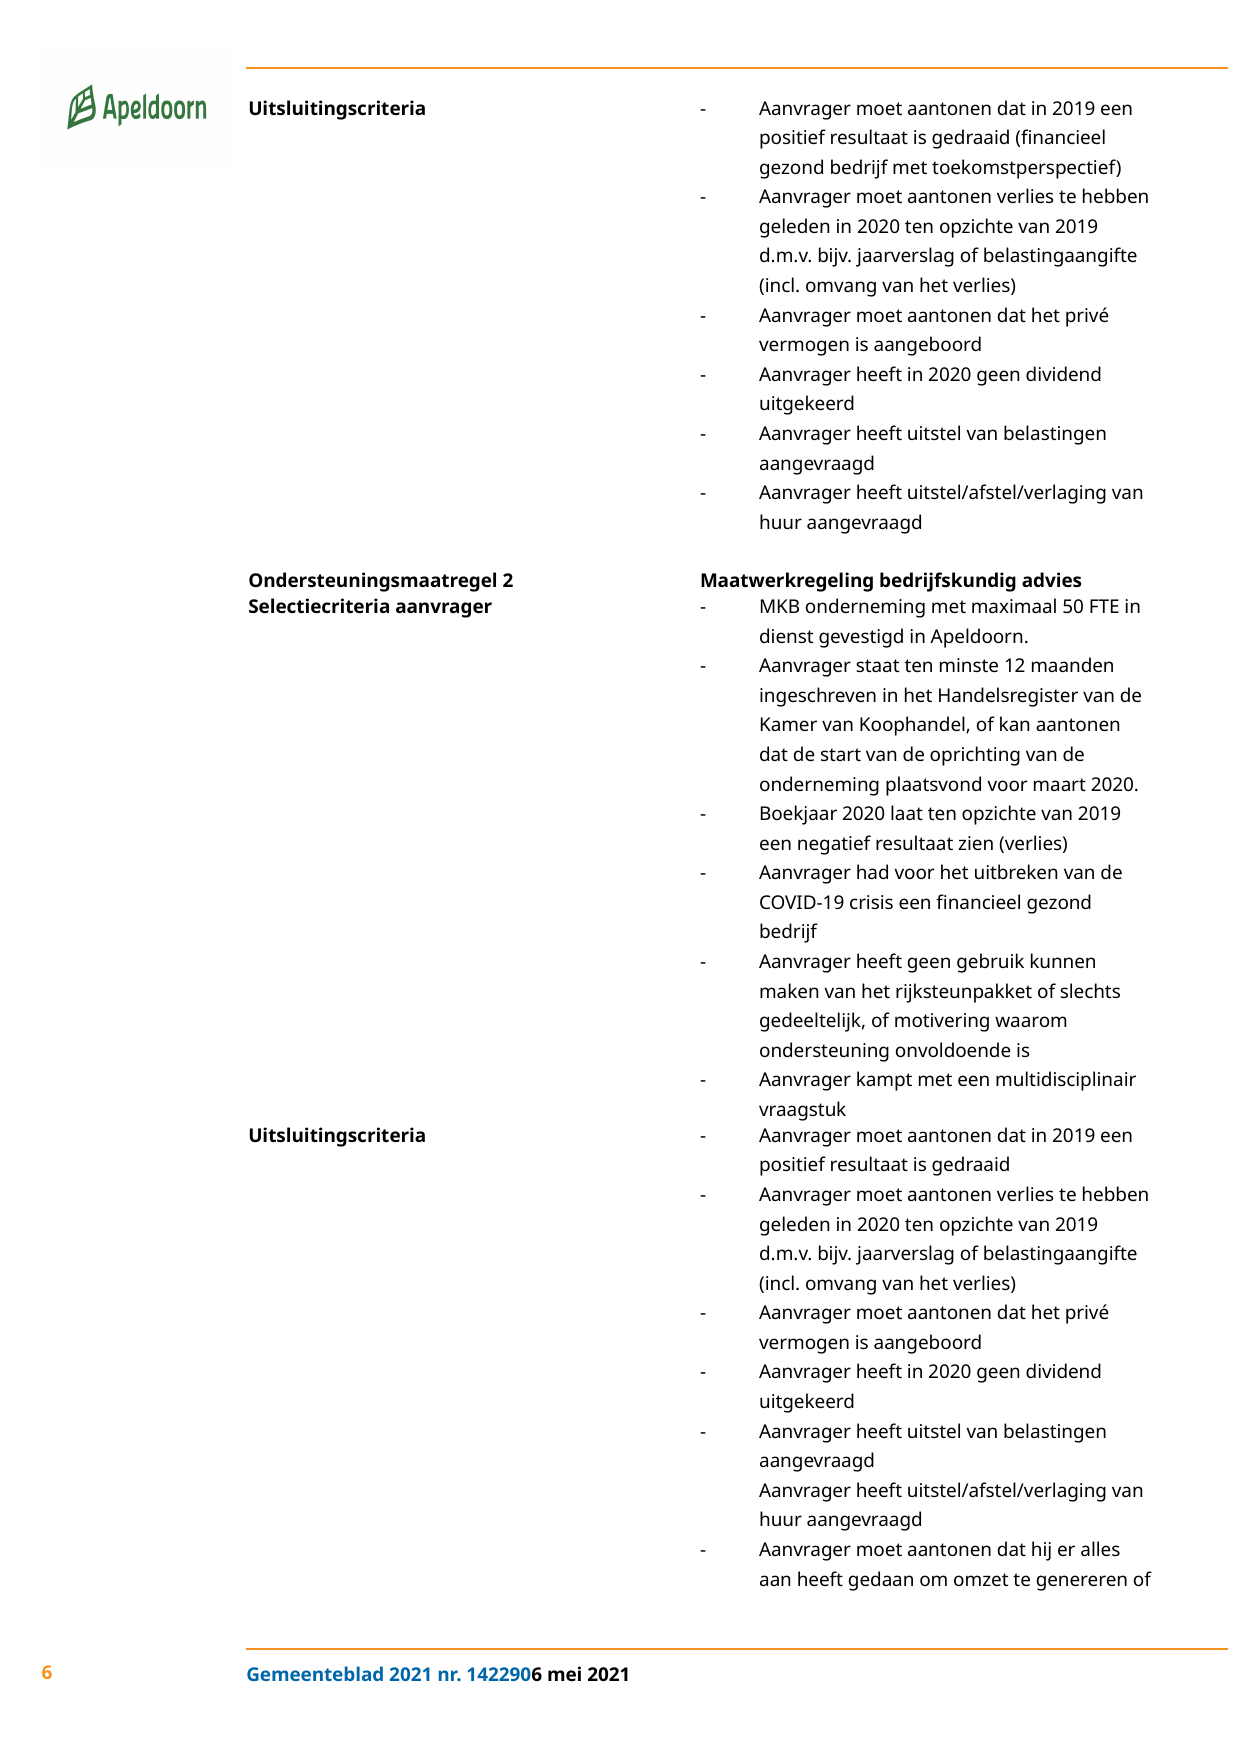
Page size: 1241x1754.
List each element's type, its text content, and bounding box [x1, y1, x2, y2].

table_cell Uitsluitingscriteria [248, 95, 700, 535]
table_cell MKB onderneming met maximaal 50 FTE in dienst gevestigd in Apeldoorn. Aanvrager staat ten minste 12 maanden ingeschreven in het Handelsregister van de Kamer van Koophandel, of kan aantonen dat de start van de oprichting van de onderneming plaatsvond voor maart 2020. Boekjaar 2020 laat ten opzichte van 2019 een negatief resultaat zien (verlies) Aanvrager had voor het uitbreken van de COVID-19 crisis een financieel gezond bedrijf Aanvrager heeft geen gebruik kunnen maken van het rijksteunpakket of slechts gedeeltelijk, of motivering waarom ondersteuning onvoldoende is Aanvrager kampt met een multidisciplinair vraagstuk [700, 593, 1152, 1122]
table_cell Aanvrager moet aantonen dat in 2019 een positief resultaat is gedraaid Aanvrager moet aantonen verlies te hebben geleden in 2020 ten opzichte van 2019 d.m.v. bijv. jaarverslag of belastingaangifte (incl. omvang van het verlies) Aanvrager moet aantonen dat het privé vermogen is aangeboord Aanvrager heeft in 2020 geen dividend uitgekeerd Aanvrager heeft uitstel van belastingen aangevraagd Aanvrager heeft uitstel/afstel/verlaging van huur aangevraagd Aanvrager moet aantonen dat hij er alles aan heeft gedaan om omzet te genereren of [700, 1122, 1152, 1591]
table_header Maatwerkregeling bedrijfskundig advies [700, 568, 1152, 593]
table_cell Uitsluitingscriteria [248, 1122, 700, 1591]
table_header Ondersteuningsmaatregel 2 [248, 568, 700, 593]
table_cell Selectiecriteria aanvrager [248, 593, 700, 1122]
table_cell Aanvrager moet aantonen dat in 2019 een positief resultaat is gedraaid (financieel gezond bedrijf met toekomstperspectief) Aanvrager moet aantonen verlies te hebben geleden in 2020 ten opzichte van 2019 d.m.v. bijv. jaarverslag of belastingaangifte (incl. omvang van het verlies) Aanvrager moet aantonen dat het privé vermogen is aangeboord Aanvrager heeft in 2020 geen dividend uitgekeerd Aanvrager heeft uitstel van belastingen aangevraagd Aanvrager heeft uitstel/afstel/verlaging van huur aangevraagd [700, 95, 1152, 535]
picture [41, 47, 231, 172]
